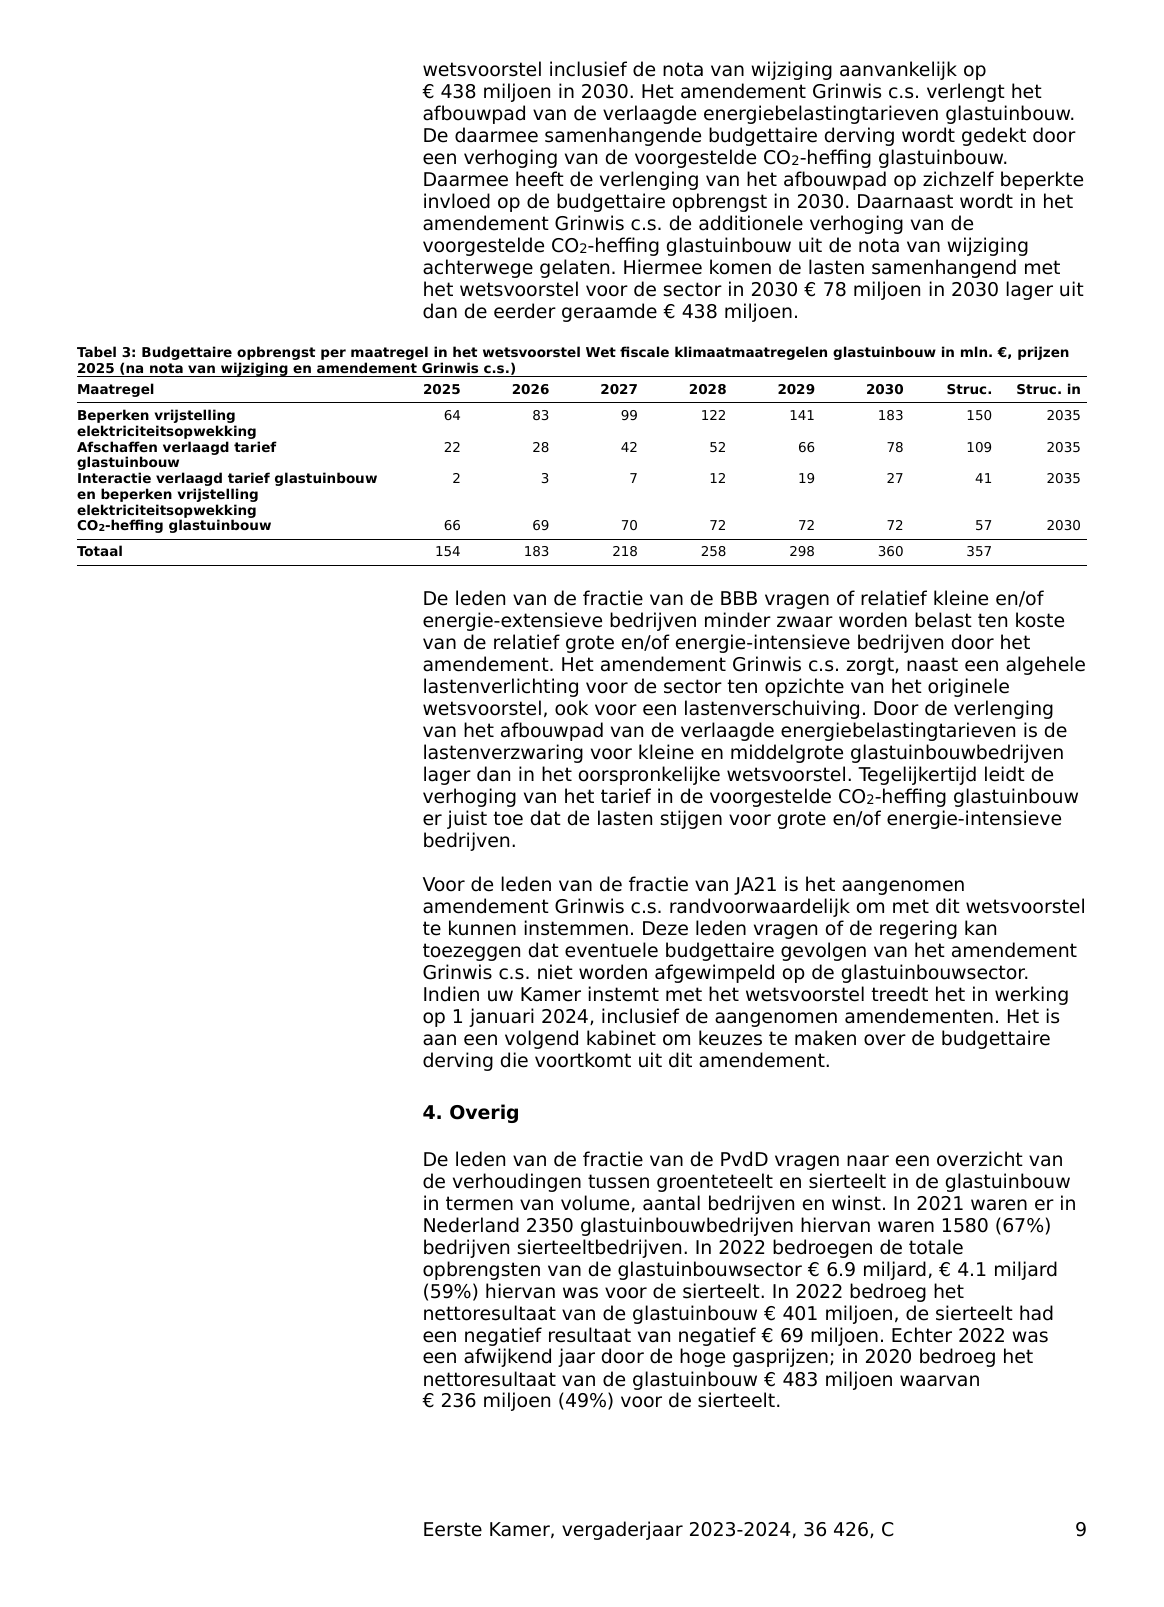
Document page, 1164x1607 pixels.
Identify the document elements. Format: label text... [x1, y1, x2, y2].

text Voor de leden van de fractie van JA21 is het aangenomen amendement Grinwis c.s. randvoorwaardelijk om met dit wetsvoorstel te kunnen instemmen. Deze leden vragen of de regering kan toezeggen dat eventuele budgettaire gevolgen van het amendement Grinwis c.s. niet worden afgewimpeld op de glastuinbouwsector. Indien uw Kamer instemt met het wetsvoorstel treedt het in werking op 1 januari 2024, inclusief de aangenomen amendementen. Het is aan een volgend kabinet om keuzes te maken over de budgettaire derving die voortkomt uit dit amendement. [422, 874, 1087, 1072]
table_cell Beperken vrijstelling elektriciteitsopwekking [77, 403, 378, 439]
table_cell CO2-heffing glastuinbouw [77, 518, 378, 538]
table_cell 154 [378, 540, 466, 565]
table_cell 218 [555, 540, 644, 565]
table_cell 83 [466, 403, 555, 439]
table_cell 99 [555, 403, 644, 439]
table_cell 357 [909, 540, 998, 565]
table_cell 78 [821, 440, 909, 471]
table_cell Struc. [909, 377, 998, 402]
table_cell 19 [732, 471, 821, 518]
table_cell 183 [466, 540, 555, 565]
table_cell [998, 540, 1087, 565]
table_cell 298 [732, 540, 821, 565]
table_cell 2029 [732, 377, 821, 402]
table_cell 57 [909, 518, 998, 538]
table_cell Struc. in [998, 377, 1087, 402]
table_cell 2035 [998, 471, 1087, 518]
table_cell Maatregel [77, 377, 378, 402]
table_cell 2035 [998, 403, 1087, 439]
table_cell 69 [466, 518, 555, 538]
table_cell 2030 [821, 377, 909, 402]
table_cell 27 [821, 471, 909, 518]
table_cell 122 [644, 403, 732, 439]
subtitle 4. Overig [422, 1102, 1087, 1124]
table_cell 2027 [555, 377, 644, 402]
table_cell 2035 [998, 440, 1087, 471]
table_cell 109 [909, 440, 998, 471]
table_cell 7 [555, 471, 644, 518]
table_cell Afschaffen verlaagd tarief glastuinbouw [77, 440, 378, 471]
table_cell Totaal [77, 540, 378, 565]
table_cell 64 [378, 403, 466, 439]
text De leden van de fractie van de PvdD vragen naar een overzicht van de verhoudingen tussen groenteteelt en sierteelt in de glastuinbouw in termen van volume, aantal bedrijven en winst. In 2021 waren er in Nederland 2350 glastuinbouwbedrijven hiervan waren 1580 (67%) bedrijven sierteeltbedrijven. In 2022 bedroegen de totale opbrengsten van de glastuinbouwsector € 6.9 miljard, € 4.1 miljard (59%) hiervan was voor de sierteelt. In 2022 bedroeg het nettoresultaat van de glastuinbouw € 401 miljoen, de sierteelt had een negatief resultaat van negatief € 69 miljoen. Echter 2022 was een afwijkend jaar door de hoge gasprijzen; in 2020 bedroeg het nettoresultaat van de glastuinbouw € 483 miljoen waarvan € 236 miljoen (49%) voor de sierteelt. [422, 1149, 1087, 1412]
table_cell Interactie verlaagd tarief glastuinbouw en beperken vrijstelling elektriciteitsopwekking [77, 471, 378, 518]
table_cell 72 [821, 518, 909, 538]
table_cell 2025 [378, 377, 466, 402]
table_header Tabel 3: Budgettaire opbrengst per maatregel in het wetsvoorstel Wet fiscale klimaatmaatregelen glastuinbouw in mln. €, prijzen 2025 (na nota van wijziging en amendement Grinwis c.s.) [77, 345, 1087, 376]
table_cell 70 [555, 518, 644, 538]
table_cell 2026 [466, 377, 555, 402]
table_cell 12 [644, 471, 732, 518]
table_cell 72 [644, 518, 732, 538]
table_cell 41 [909, 471, 998, 518]
table_cell 2030 [998, 518, 1087, 538]
table_cell 22 [378, 440, 466, 471]
table_cell 150 [909, 403, 998, 439]
table_cell 42 [555, 440, 644, 471]
table_cell 72 [732, 518, 821, 538]
text De leden van de fractie van de BBB vragen of relatief kleine en/of energie-extensieve bedrijven minder zwaar worden belast ten koste van de relatief grote en/of energie-intensieve bedrijven door het amendement. Het amendement Grinwis c.s. zorgt, naast een algehele lastenverlichting voor de sector ten opzichte van het originele wetsvoorstel, ook voor een lastenverschuiving. Door de verlenging van het afbouwpad van de verlaagde energiebelastingtarieven is de lastenverzwaring voor kleine en middelgrote glastuinbouwbedrijven lager dan in het oorspronkelijke wetsvoorstel. Tegelijkertijd leidt de verhoging van het tarief in de voorgestelde CO2-heffing glastuinbouw er juist toe dat de lasten stijgen voor grote en/of energie-intensieve bedrijven. [422, 588, 1087, 852]
table_cell 360 [821, 540, 909, 565]
table_cell 183 [821, 403, 909, 439]
table_cell 66 [732, 440, 821, 471]
table_cell 3 [466, 471, 555, 518]
table_cell 2028 [644, 377, 732, 402]
table_cell 141 [732, 403, 821, 439]
table_cell 258 [644, 540, 732, 565]
table_cell 28 [466, 440, 555, 471]
table_cell 2 [378, 471, 466, 518]
text wetsvoorstel inclusief de nota van wijziging aanvankelijk op € 438 miljoen in 2030. Het amendement Grinwis c.s. verlengt het afbouwpad van de verlaagde energiebelastingtarieven glastuinbouw. De daarmee samenhangende budgettaire derving wordt gedekt door een verhoging van de voorgestelde CO2-heffing glastuinbouw. Daarmee heeft de verlenging van het afbouwpad op zichzelf beperkte invloed op de budgettaire opbrengst in 2030. Daarnaast wordt in het amendement Grinwis c.s. de additionele verhoging van de voorgestelde CO2-heffing glastuinbouw uit de nota van wijziging achterwege gelaten. Hiermee komen de lasten samenhangend met het wetsvoorstel voor de sector in 2030 € 78 miljoen in 2030 lager uit dan de eerder geraamde € 438 miljoen. [422, 59, 1087, 323]
table_cell 66 [378, 518, 466, 538]
table_cell 52 [644, 440, 732, 471]
